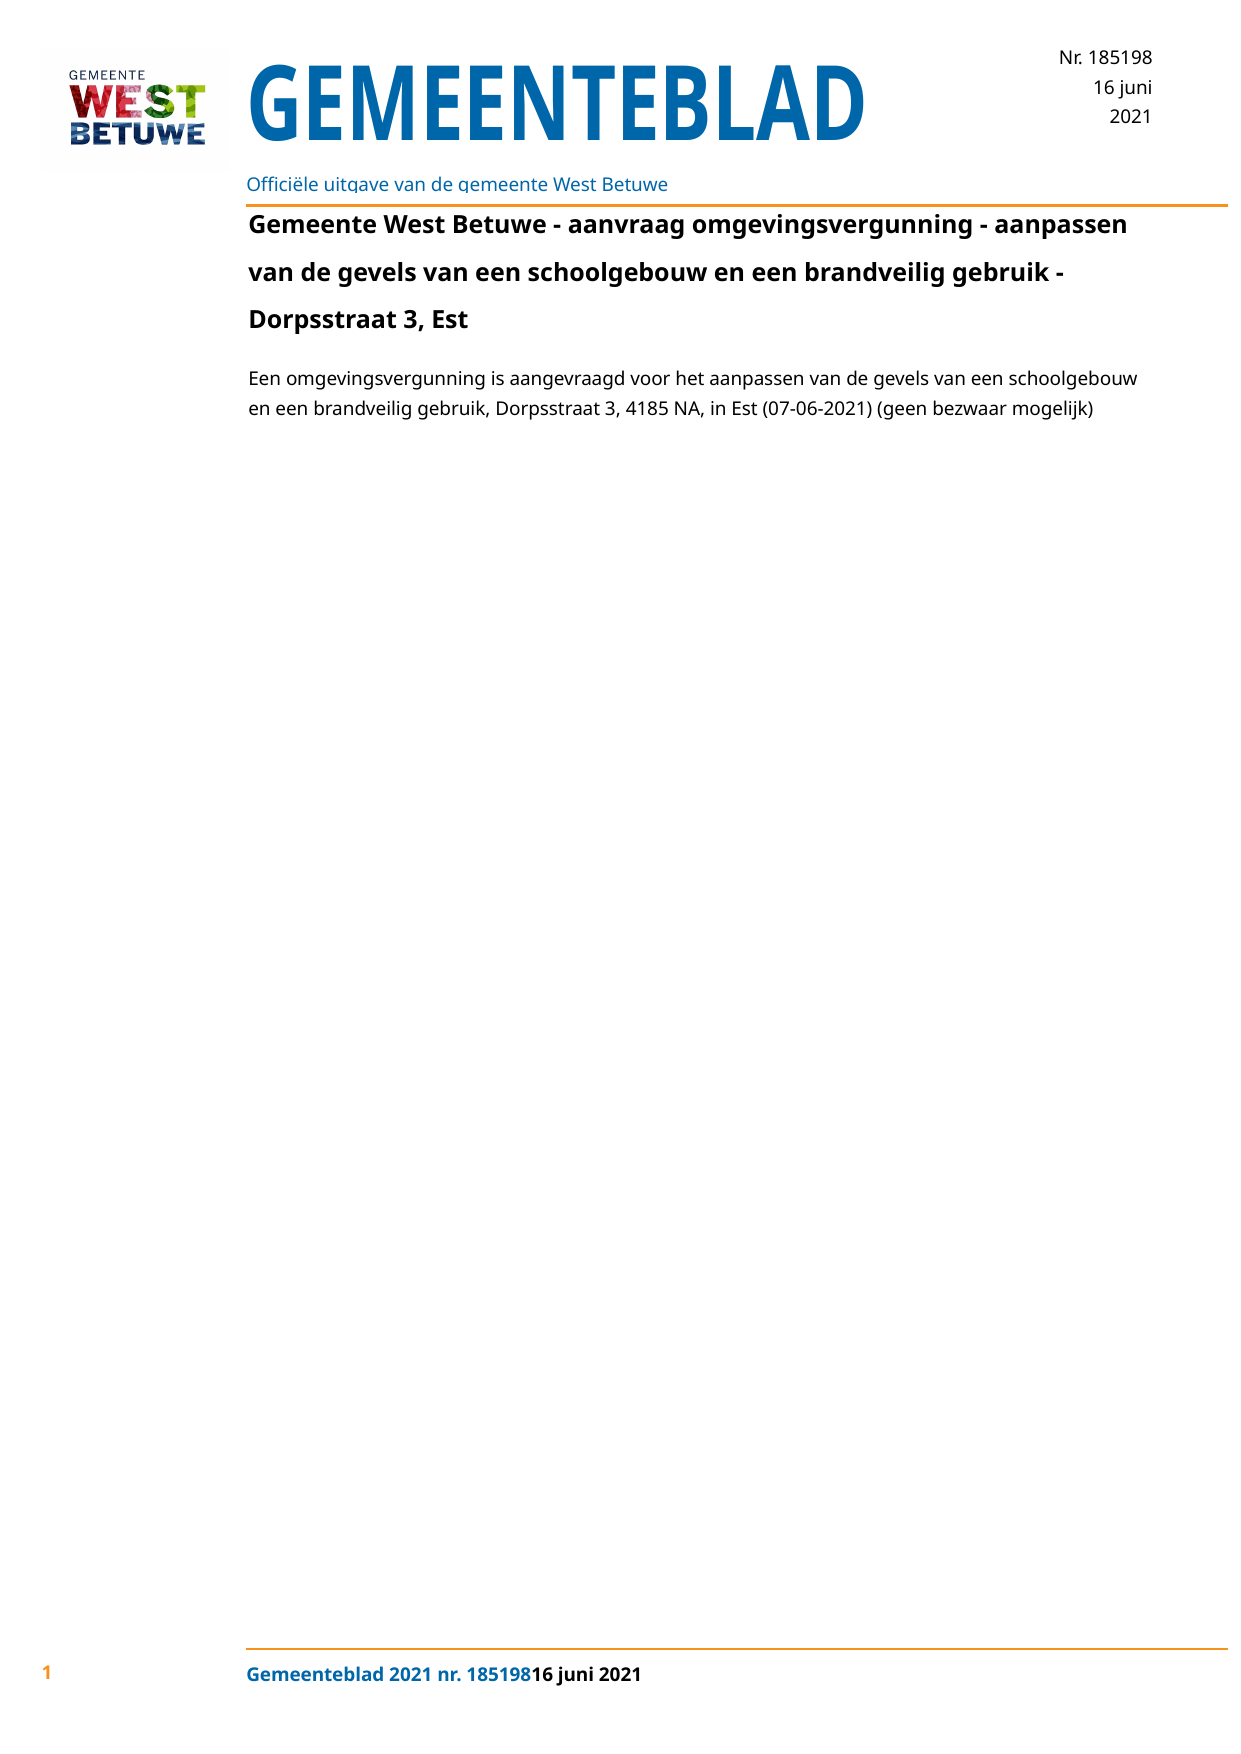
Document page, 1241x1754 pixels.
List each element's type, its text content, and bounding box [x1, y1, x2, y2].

text Gemeente West Betuwe - aanvraag omgevingsvergunning - aanpassen van de gevels van een schoolgebouw en een brandveilig gebruik - Dorpsstraat 3, Est [248, 207, 1152, 336]
text Een omgevingsvergunning is aangevraagd voor het aanpassen van de gevels van een schoolgebouw en een brandveilig gebruik, Dorpsstraat 3, 4185 NA, in Est (07-06-2021) (geen bezwaar mogelijk) [248, 366, 1152, 421]
picture [41, 47, 231, 172]
